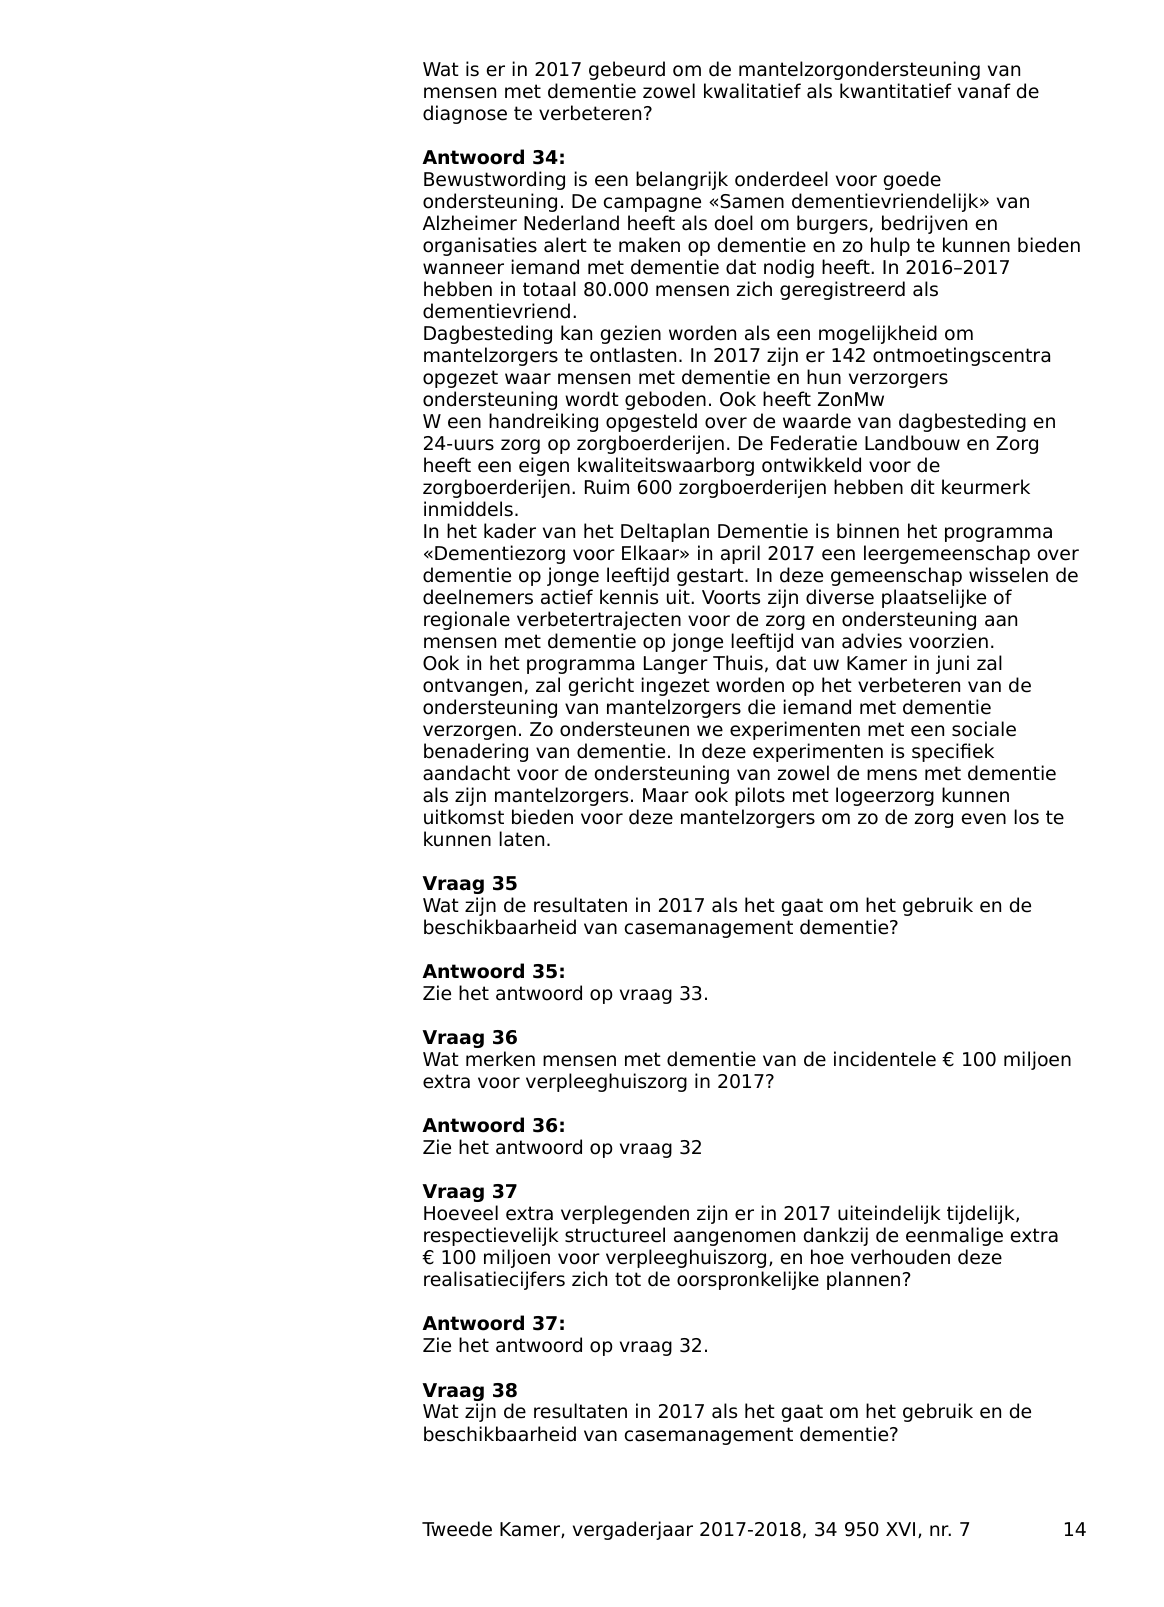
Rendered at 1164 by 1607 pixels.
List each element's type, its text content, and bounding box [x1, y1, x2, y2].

text Zie het antwoord op vraag 32 [422, 1137, 1087, 1159]
text Zie het antwoord op vraag 32. [422, 1335, 1087, 1357]
text Wat zijn de resultaten in 2017 als het gaat om het gebruik en de beschikbaarheid van casemanagement dementie? [422, 895, 1087, 939]
text Antwoord 35: [422, 961, 1087, 983]
text Antwoord 34: [422, 147, 1087, 169]
text Wat is er in 2017 gebeurd om de mantelzorgondersteuning van mensen met dementie zowel kwalitatief als kwantitatief vanaf de diagnose te verbeteren? [422, 59, 1087, 125]
text In het kader van het Deltaplan Dementie is binnen het programma «Dementiezorg voor Elkaar» in april 2017 een leergemeenschap over dementie op jonge leeftijd gestart. In deze gemeenschap wisselen de deelnemers actief kennis uit. Voorts zijn diverse plaatselijke of regionale verbetertrajecten voor de zorg en ondersteuning aan mensen met dementie op jonge leeftijd van advies voorzien. [422, 521, 1087, 653]
text Antwoord 36: [422, 1115, 1087, 1137]
text Vraag 36 [422, 1027, 1087, 1049]
text Wat merken mensen met dementie van de incidentele € 100 miljoen extra voor verpleeghuiszorg in 2017? [422, 1049, 1087, 1093]
text Vraag 35 [422, 873, 1087, 895]
text Hoeveel extra verplegenden zijn er in 2017 uiteindelijk tijdelijk, respectievelijk structureel aangenomen dankzij de eenmalige extra € 100 miljoen voor verpleeghuiszorg, en hoe verhouden deze realisatiecijfers zich tot de oorspronkelijke plannen? [422, 1203, 1087, 1291]
text Ook in het programma Langer Thuis, dat uw Kamer in juni zal ontvangen, zal gericht ingezet worden op het verbeteren van de ondersteuning van mantelzorgers die iemand met dementie verzorgen. Zo ondersteunen we experimenten met een sociale benadering van dementie. In deze experimenten is specifiek aandacht voor de ondersteuning van zowel de mens met dementie als zijn mantelzorgers. Maar ook pilots met logeerzorg kunnen uitkomst bieden voor deze mantelzorgers om zo de zorg even los te kunnen laten. [422, 653, 1087, 851]
text Vraag 37 [422, 1181, 1087, 1203]
text W een handreiking opgesteld over de waarde van dagbesteding en 24-uurs zorg op zorgboerderijen. De Federatie Landbouw en Zorg heeft een eigen kwaliteitswaarborg ontwikkeld voor de zorgboerderijen. Ruim 600 zorgboerderijen hebben dit keurmerk inmiddels. [422, 411, 1087, 521]
text Bewustwording is een belangrijk onderdeel voor goede ondersteuning. De campagne «Samen dementievriendelijk» van Alzheimer Nederland heeft als doel om burgers, bedrijven en organisaties alert te maken op dementie en zo hulp te kunnen bieden wanneer iemand met dementie dat nodig heeft. In 2016–2017 hebben in totaal 80.000 mensen zich geregistreerd als dementievriend. [422, 169, 1087, 323]
text Zie het antwoord op vraag 33. [422, 983, 1087, 1005]
text Wat zijn de resultaten in 2017 als het gaat om het gebruik en de beschikbaarheid van casemanagement dementie? [422, 1401, 1087, 1445]
text Dagbesteding kan gezien worden als een mogelijkheid om mantelzorgers te ontlasten. In 2017 zijn er 142 ontmoetingscentra opgezet waar mensen met dementie en hun verzorgers ondersteuning wordt geboden. Ook heeft ZonMw [422, 323, 1087, 411]
text Antwoord 37: [422, 1313, 1087, 1335]
text Vraag 38 [422, 1379, 1087, 1401]
